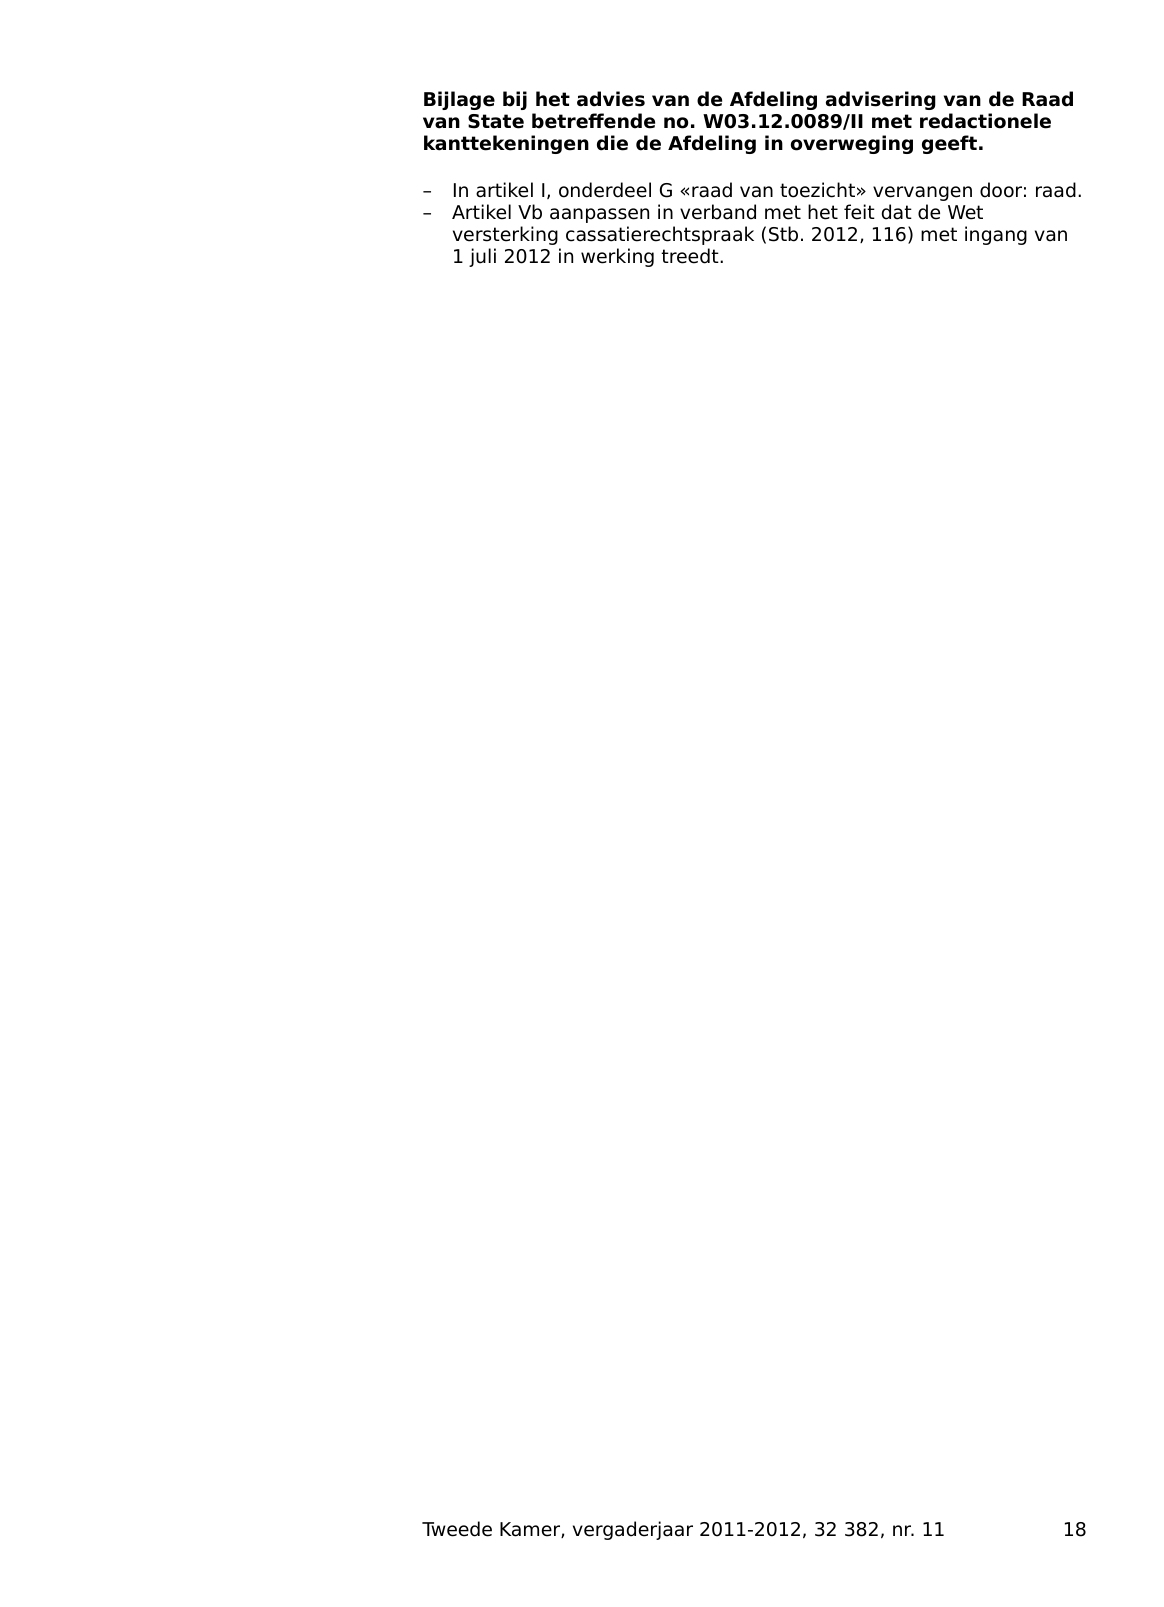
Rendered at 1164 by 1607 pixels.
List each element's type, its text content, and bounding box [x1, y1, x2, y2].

subtitle Bijlage bij het advies van de Afdeling advisering van de Raad van State betreffende no. W03.12.0089/II met redactionele kanttekeningen die de Afdeling in overweging geeft. [77, 89, 1087, 155]
text – In artikel I, onderdeel G «raad van toezicht» vervangen door: raad. [422, 180, 1087, 202]
text – Artikel Vb aanpassen in verband met het feit dat de Wet versterking cassatierechtspraak (Stb. 2012, 116) met ingang van 1 juli 2012 in werking treedt. [422, 202, 1087, 268]
